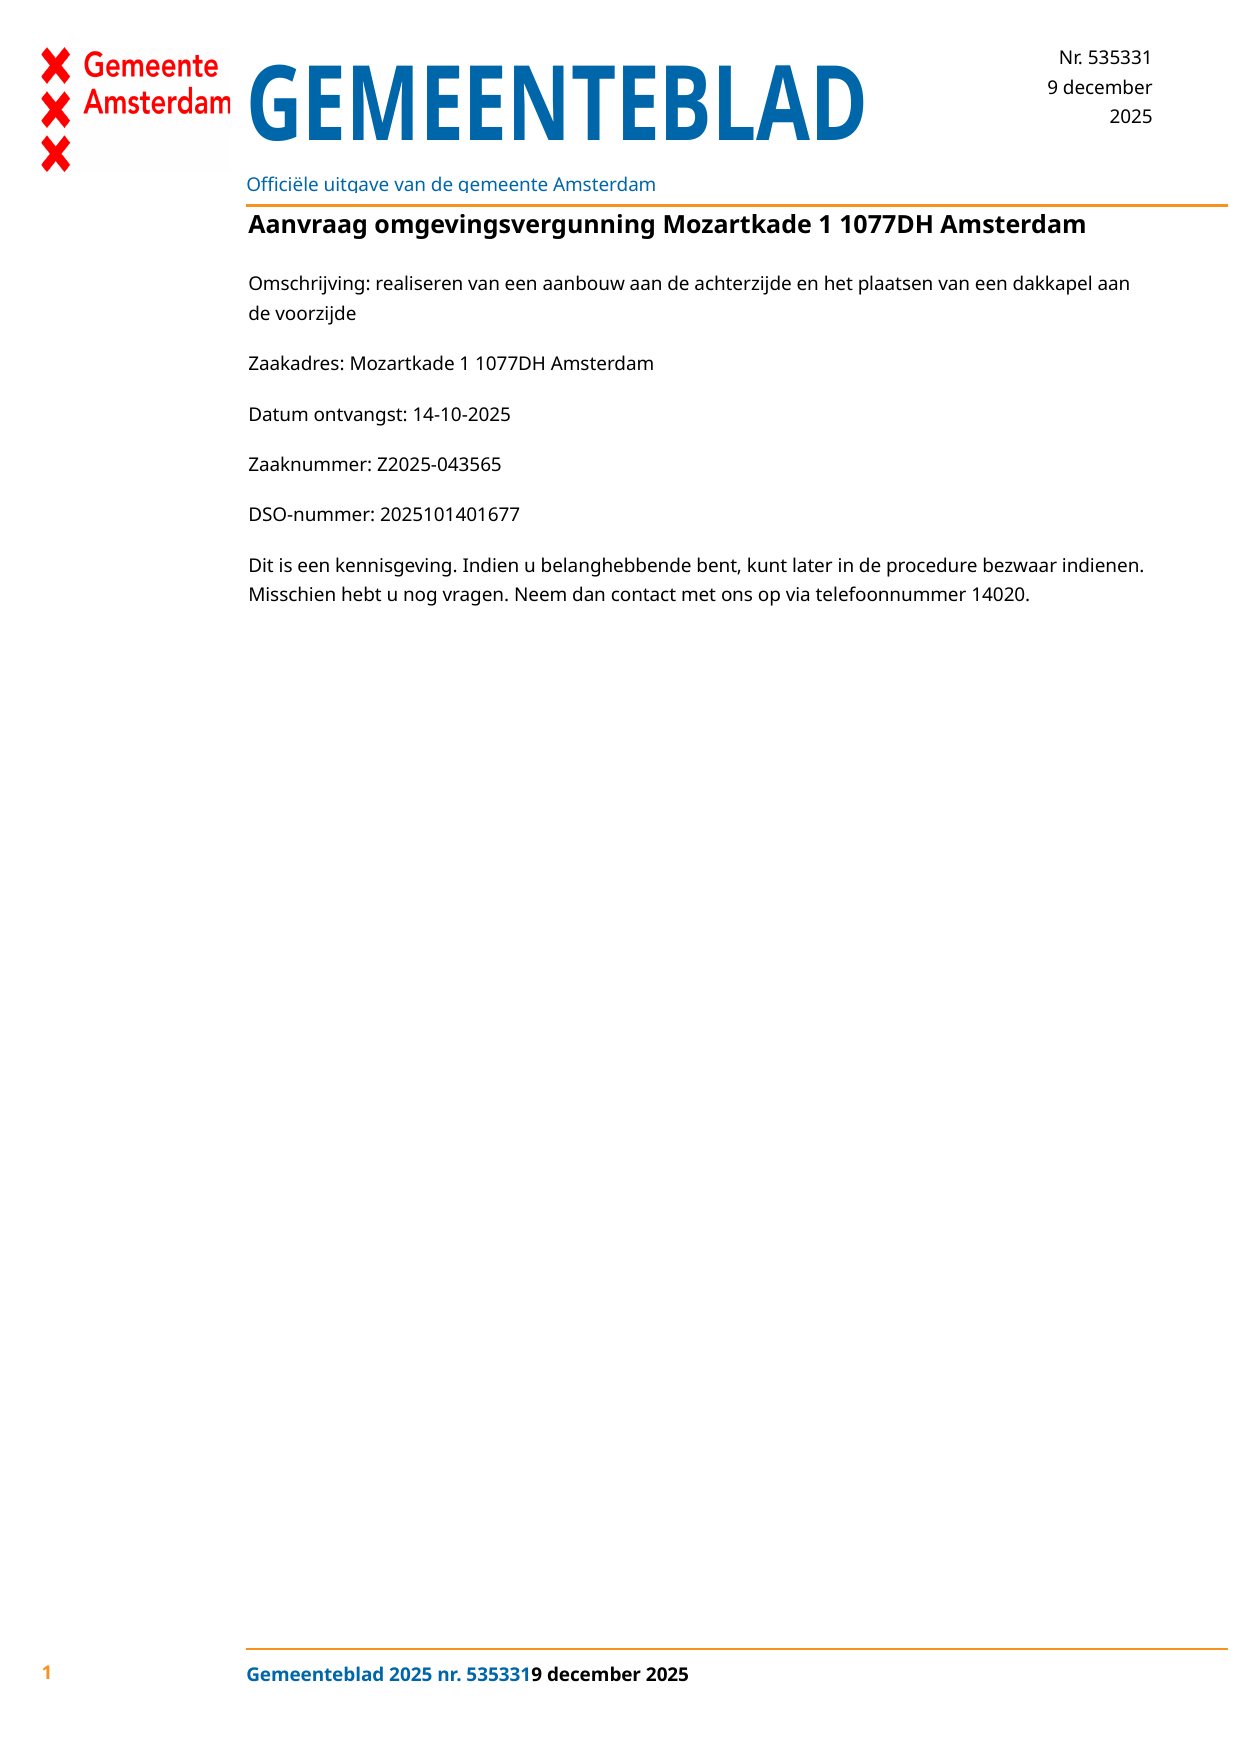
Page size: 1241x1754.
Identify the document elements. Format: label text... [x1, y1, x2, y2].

text Omschrijving: realiseren van een aanbouw aan de achterzijde en het plaatsen van een dakkapel aan de voorzijde [248, 270, 1152, 326]
text Datum ontvangst: 14-10-2025 [248, 401, 1152, 426]
text Aanvraag omgevingsvergunning Mozartkade 1 1077DH Amsterdam [248, 207, 1152, 241]
text DSO-nummer: 2025101401677 [248, 502, 1152, 527]
text Zaakadres: Mozartkade 1 1077DH Amsterdam [248, 350, 1152, 376]
picture [41, 47, 231, 172]
text Zaaknummer: Z2025-043565 [248, 451, 1152, 477]
text Dit is een kennisgeving. Indien u belanghebbende bent, kunt later in de procedure bezwaar indienen. Misschien hebt u nog vragen. Neem dan contact met ons op via telefoonnummer 14020. [248, 552, 1152, 607]
